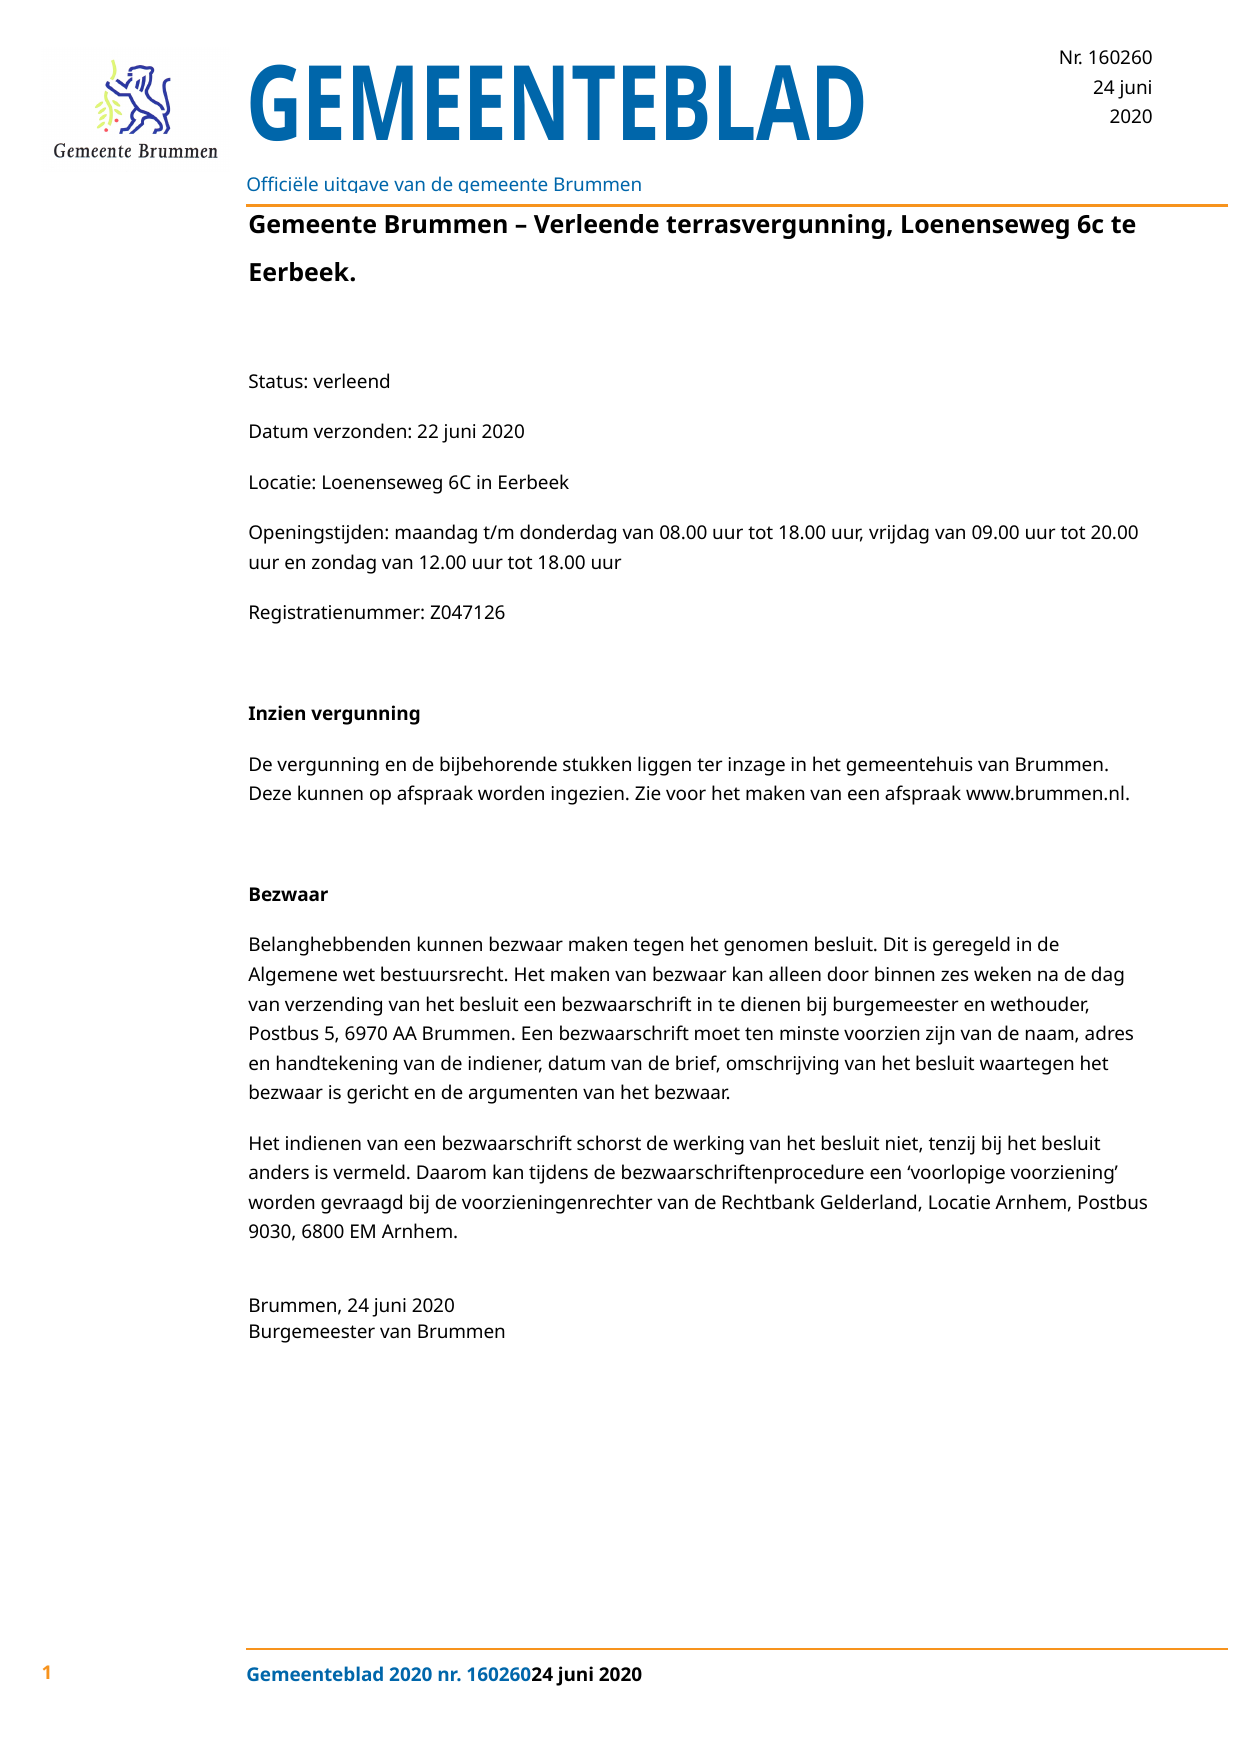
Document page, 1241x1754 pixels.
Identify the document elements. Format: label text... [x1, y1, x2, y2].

text Openingstijden: maandag t/m donderdag van 08.00 uur tot 18.00 uur, vrijdag van 09.00 uur tot 20.00 uur en zondag van 12.00 uur tot 18.00 uur [248, 519, 1152, 575]
text Gemeente Brummen – Verleende terrasvergunning, Loenenseweg 6c te Eerbeek. [248, 207, 1152, 288]
text Burgemeester van Brummen [248, 1318, 1152, 1344]
text Brummen, 24 juni 2020 [248, 1292, 1152, 1318]
picture [41, 47, 231, 172]
text Datum verzonden: 22 juni 2020 [248, 419, 1152, 444]
text Inzien vergunning [248, 700, 1152, 726]
text Het indienen van een bezwaarschrift schorst de werking van het besluit niet, tenzij bij het besluit anders is vermeld. Daarom kan tijdens de bezwaarschriftenprocedure een ‘voorlopige voorziening’ worden gevraagd bij de voorzieningenrechter van de Rechtbank Gelderland, Locatie Arnhem, Postbus 9030, 6800 EM Arnhem. [248, 1130, 1152, 1244]
text Registratienummer: Z047126 [248, 599, 1152, 625]
text De vergunning en de bijbehorende stukken liggen ter inzage in het gemeentehuis van Brummen. Deze kunnen op afspraak worden ingezien. Zie voor het maken van een afspraak www.brummen.nl. [248, 751, 1152, 806]
text Locatie: Loenenseweg 6C in Eerbeek [248, 469, 1152, 495]
text Status: verleend [248, 368, 1152, 394]
text Bezwaar [248, 881, 1152, 907]
text Belanghebbenden kunnen bezwaar maken tegen het genomen besluit. Dit is geregeld in de Algemene wet bestuursrecht. Het maken van bezwaar kan alleen door binnen zes weken na de dag van verzending van het besluit een bezwaarschrift in te dienen bij burgemeester en wethouder, Postbus 5, 6970 AA Brummen. Een bezwaarschrift moet ten minste voorzien zijn van de naam, adres en handtekening van de indiener, datum van de brief, omschrijving van het besluit waartegen het bezwaar is gericht en de argumenten van het bezwaar. [248, 932, 1152, 1105]
